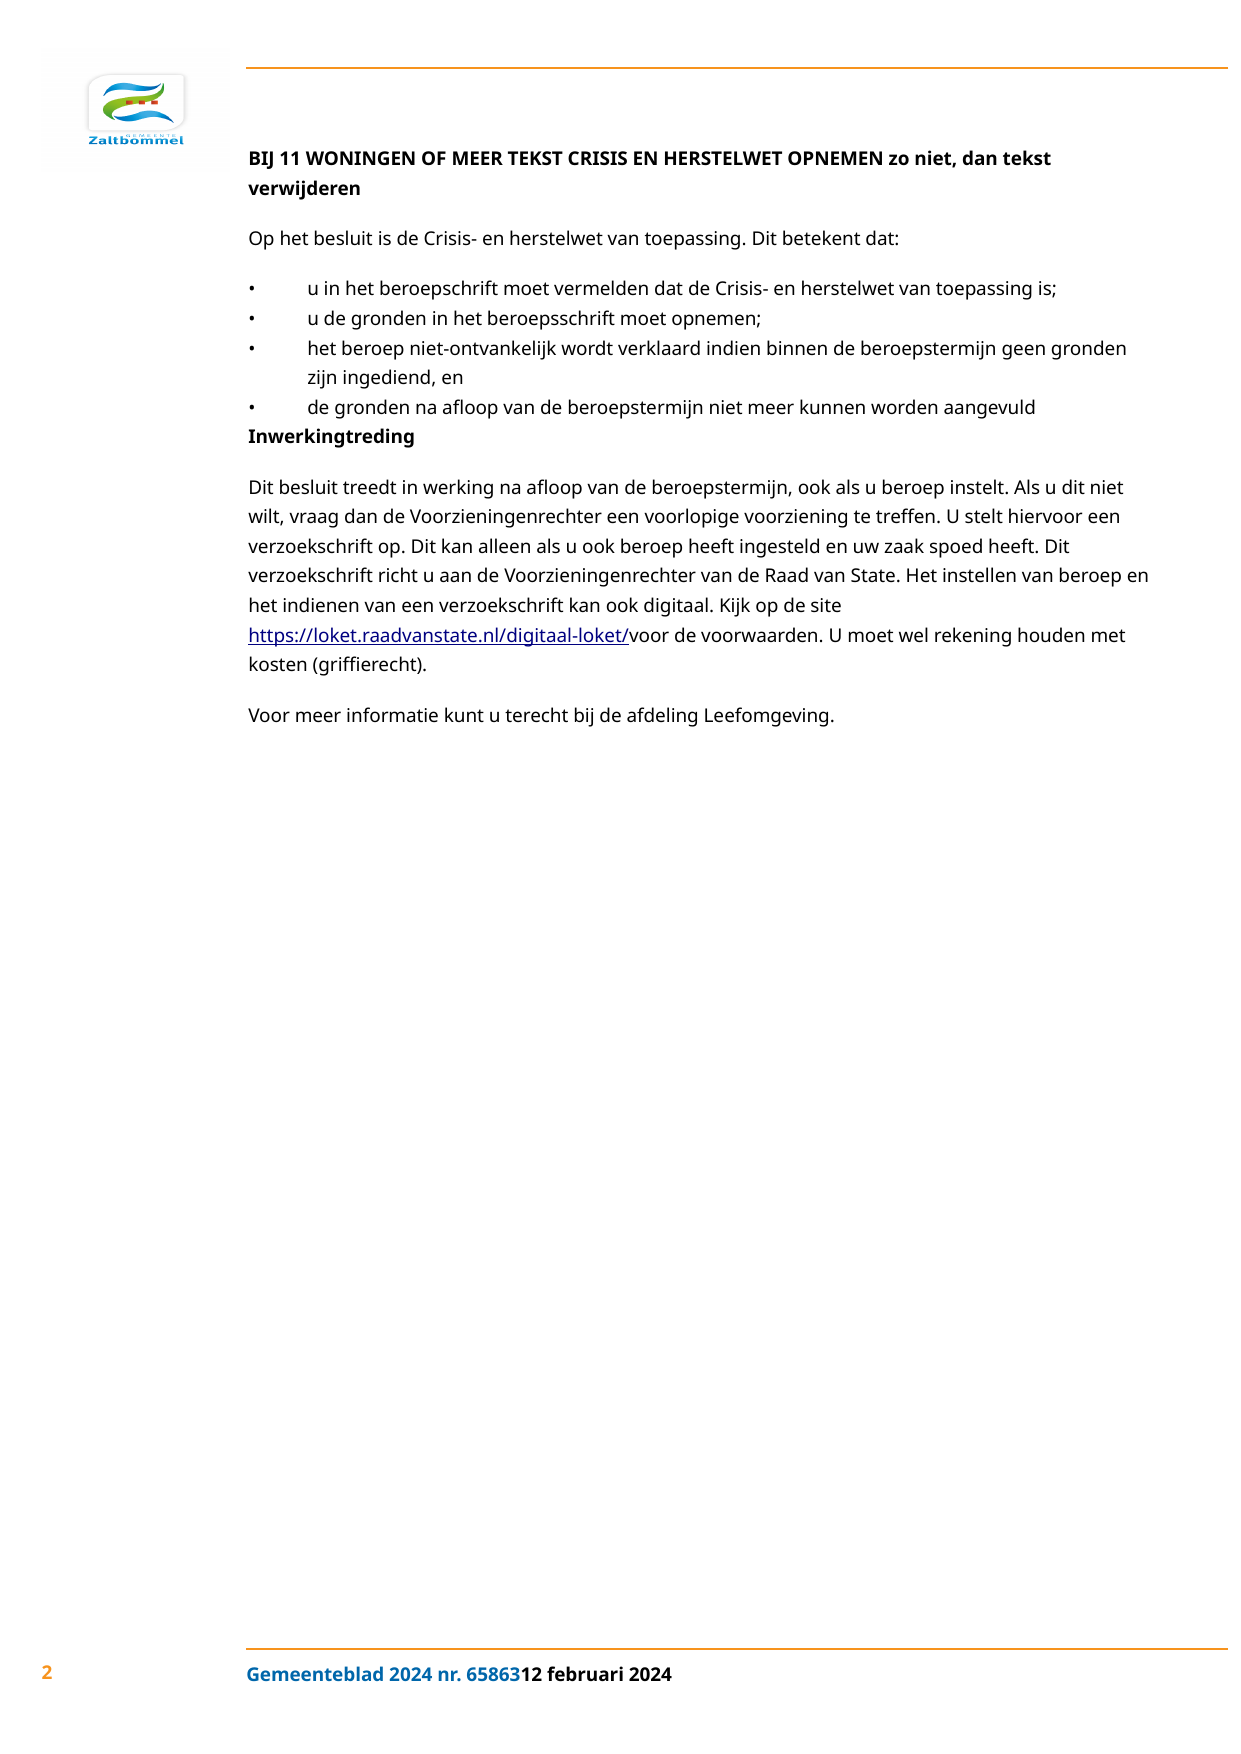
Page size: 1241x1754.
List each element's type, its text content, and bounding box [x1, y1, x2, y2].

list u de gronden in het beroepsschrift moet opnemen; [248, 305, 1152, 331]
text Voor meer informatie kunt u terecht bij de afdeling Leefomgeving. [248, 702, 1152, 728]
text Inwerkingtreding [248, 423, 1152, 449]
text Dit besluit treedt in werking na afloop van de beroepstermijn, ook als u beroep instelt. Als u dit niet wilt, vraag dan de Voorzieningenrechter een voorlopige voorziening te treffen. U stelt hiervoor een verzoekschrift op. Dit kan alleen als u ook beroep heeft ingesteld en uw zaak spoed heeft. Dit verzoekschrift richt u aan de Voorzieningenrechter van de Raad van State. Het instellen van beroep en het indienen van een verzoekschrift kan ook digitaal. Kijk op de site https://loket.raadvanstate.nl/digitaal-loket/voor de voorwaarden. U moet wel rekening houden met kosten (griffierecht). [248, 474, 1152, 677]
list het beroep niet-ontvankelijk wordt verklaard indien binnen de beroepstermijn geen gronden zijn ingediend, en [248, 335, 1152, 390]
text Op het besluit is de Crisis- en herstelwet van toepassing. Dit betekent dat: [248, 225, 1152, 251]
picture [41, 47, 231, 172]
list de gronden na afloop van de beroepstermijn niet meer kunnen worden aangevuld [248, 394, 1152, 420]
text BIJ 11 WONINGEN OF MEER TEKST CRISIS EN HERSTELWET OPNEMEN zo niet, dan tekst verwijderen [248, 145, 1152, 201]
list u in het beroepschrift moet vermelden dat de Crisis- en herstelwet van toepassing is; [248, 276, 1152, 301]
